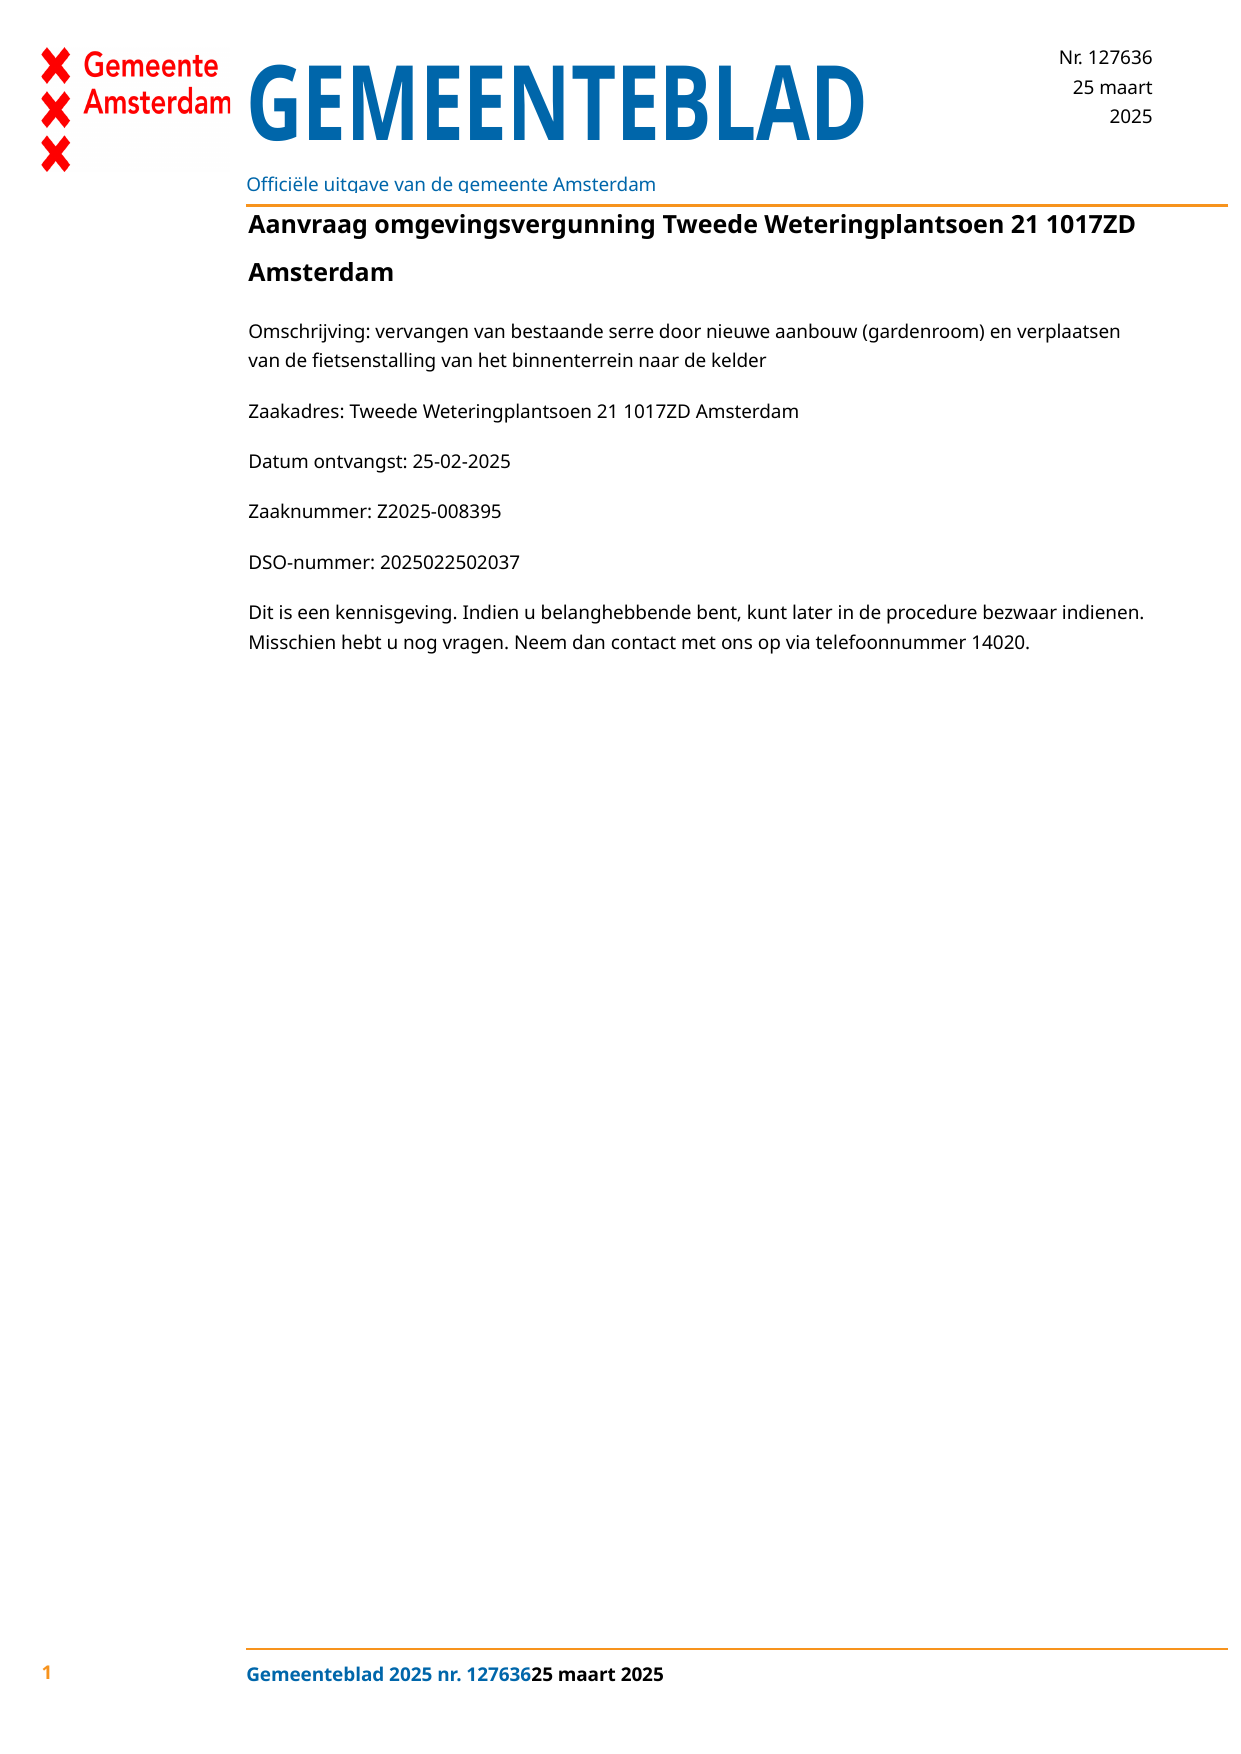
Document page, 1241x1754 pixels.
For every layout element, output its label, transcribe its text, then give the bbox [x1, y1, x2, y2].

text Zaakadres: Tweede Weteringplantsoen 21 1017ZD Amsterdam [248, 398, 1152, 424]
picture [41, 47, 231, 172]
text Dit is een kennisgeving. Indien u belanghebbende bent, kunt later in de procedure bezwaar indienen. Misschien hebt u nog vragen. Neem dan contact met ons op via telefoonnummer 14020. [248, 599, 1152, 655]
text DSO-nummer: 2025022502037 [248, 549, 1152, 575]
text Aanvraag omgevingsvergunning Tweede Weteringplantsoen 21 1017ZD Amsterdam [248, 207, 1152, 288]
text Omschrijving: vervangen van bestaande serre door nieuwe aanbouw (gardenroom) en verplaatsen van de fietsenstalling van het binnenterrein naar de kelder [248, 318, 1152, 373]
text Datum ontvangst: 25-02-2025 [248, 448, 1152, 474]
text Zaaknummer: Z2025-008395 [248, 499, 1152, 524]
